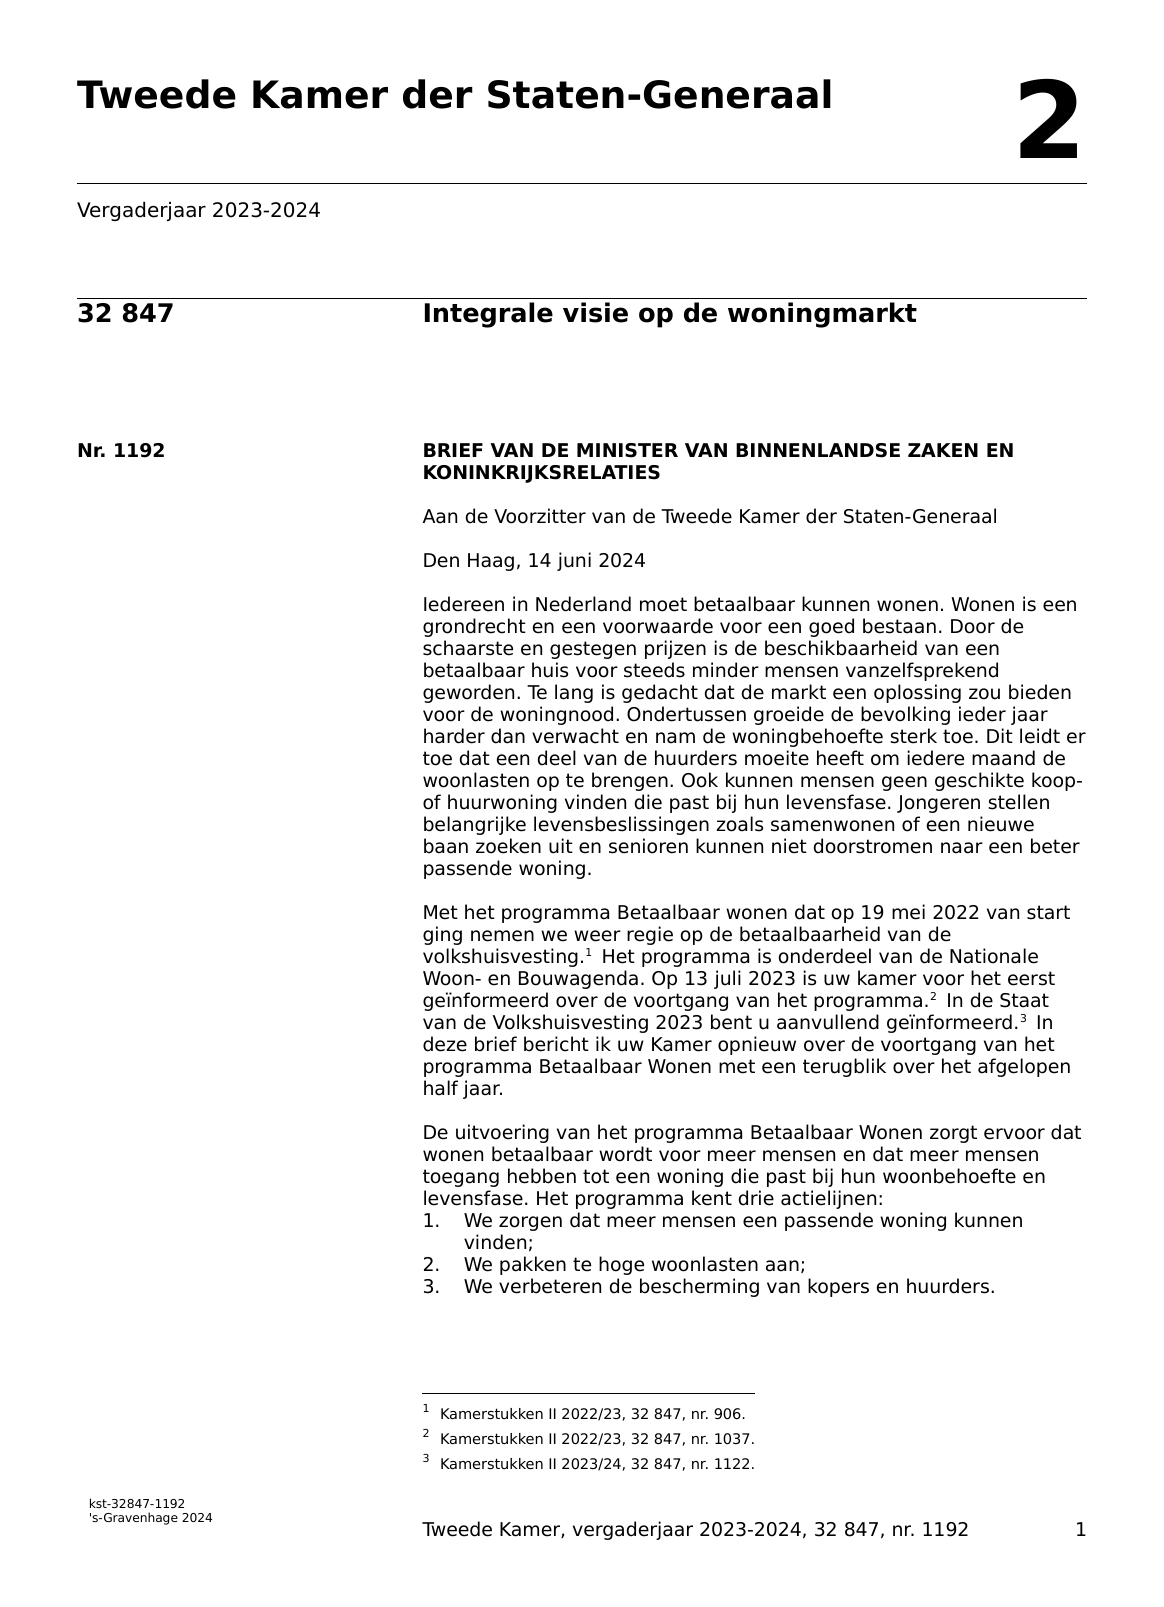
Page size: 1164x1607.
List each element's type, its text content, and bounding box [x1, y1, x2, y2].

text Den Haag, 14 juni 2024 [422, 550, 1087, 572]
text Aan de Voorzitter van de Tweede Kamer der Staten-Generaal [422, 506, 1087, 528]
subtitle Nr. 1192 BRIEF VAN DE MINISTER VAN BINNENLANDSE ZAKEN EN KONINKRIJKSRELATIES [77, 440, 1087, 484]
table_header Tweede Kamer der Staten-Generaal [77, 59, 886, 183]
text 3. We verbeteren de bescherming van kopers en huurders. [422, 1276, 1087, 1298]
text 2. We pakken te hoge woonlasten aan; [422, 1254, 1087, 1276]
text Iedereen in Nederland moet betaalbaar kunnen wonen. Wonen is een grondrecht en een voorwaarde voor een goed bestaan. Door de schaarste en gestegen prijzen is de beschikbaarheid van een betaalbaar huis voor steeds minder mensen vanzelfsprekend geworden. Te lang is gedacht dat de markt een oplossing zou bieden voor de woningnood. Ondertussen groeide de bevolking ieder jaar harder dan verwacht en nam de woningbehoefte sterk toe. Dit leidt er toe dat een deel van de huurders moeite heeft om iedere maand de woonlasten op te brengen. Ook kunnen mensen geen geschikte koop- of huurwoning vinden die past bij hun levensfase. Jongeren stellen belangrijke levensbeslissingen zoals samenwonen of een nieuwe baan zoeken uit en senioren kunnen niet doorstromen naar een beter passende woning. [422, 594, 1087, 880]
text kst-32847-1192 [88, 1497, 323, 1511]
text 's-Gravenhage 2024 [88, 1511, 323, 1525]
subtitle 32 847 Integrale visie op de woningmarkt [77, 299, 1087, 329]
text Kamerstukken II 2022/23, 32 847, nr. 906. [422, 1402, 1087, 1424]
text Kamerstukken II 2022/23, 32 847, nr. 1037. [422, 1427, 1087, 1449]
text 1. We zorgen dat meer mensen een passende woning kunnen vinden; [422, 1210, 1087, 1254]
text Kamerstukken II 2023/24, 32 847, nr. 1122. [422, 1452, 1087, 1474]
text Met het programma Betaalbaar wonen dat op 19 mei 2022 van start ging nemen we weer regie op de betaalbaarheid van de volkshuisvesting. Het programma is onderdeel van de Nationale Woon- en Bouwagenda. Op 13 juli 2023 is uw kamer voor het eerst geïnformeerd over de voortgang van het programma. In de Staat van de Volkshuisvesting 2023 bent u aanvullend geïnformeerd. In deze brief bericht ik uw Kamer opnieuw over de voortgang van het programma Betaalbaar Wonen met een terugblik over het afgelopen half jaar. [422, 902, 1087, 1100]
table_cell Vergaderjaar 2023-2024 [77, 184, 1087, 298]
text De uitvoering van het programma Betaalbaar Wonen zorgt ervoor dat wonen betaalbaar wordt voor meer mensen en dat meer mensen toegang hebben tot een woning die past bij hun woonbehoefte en levensfase. Het programma kent drie actielijnen: [422, 1122, 1087, 1210]
table_header 2 [886, 59, 1087, 183]
